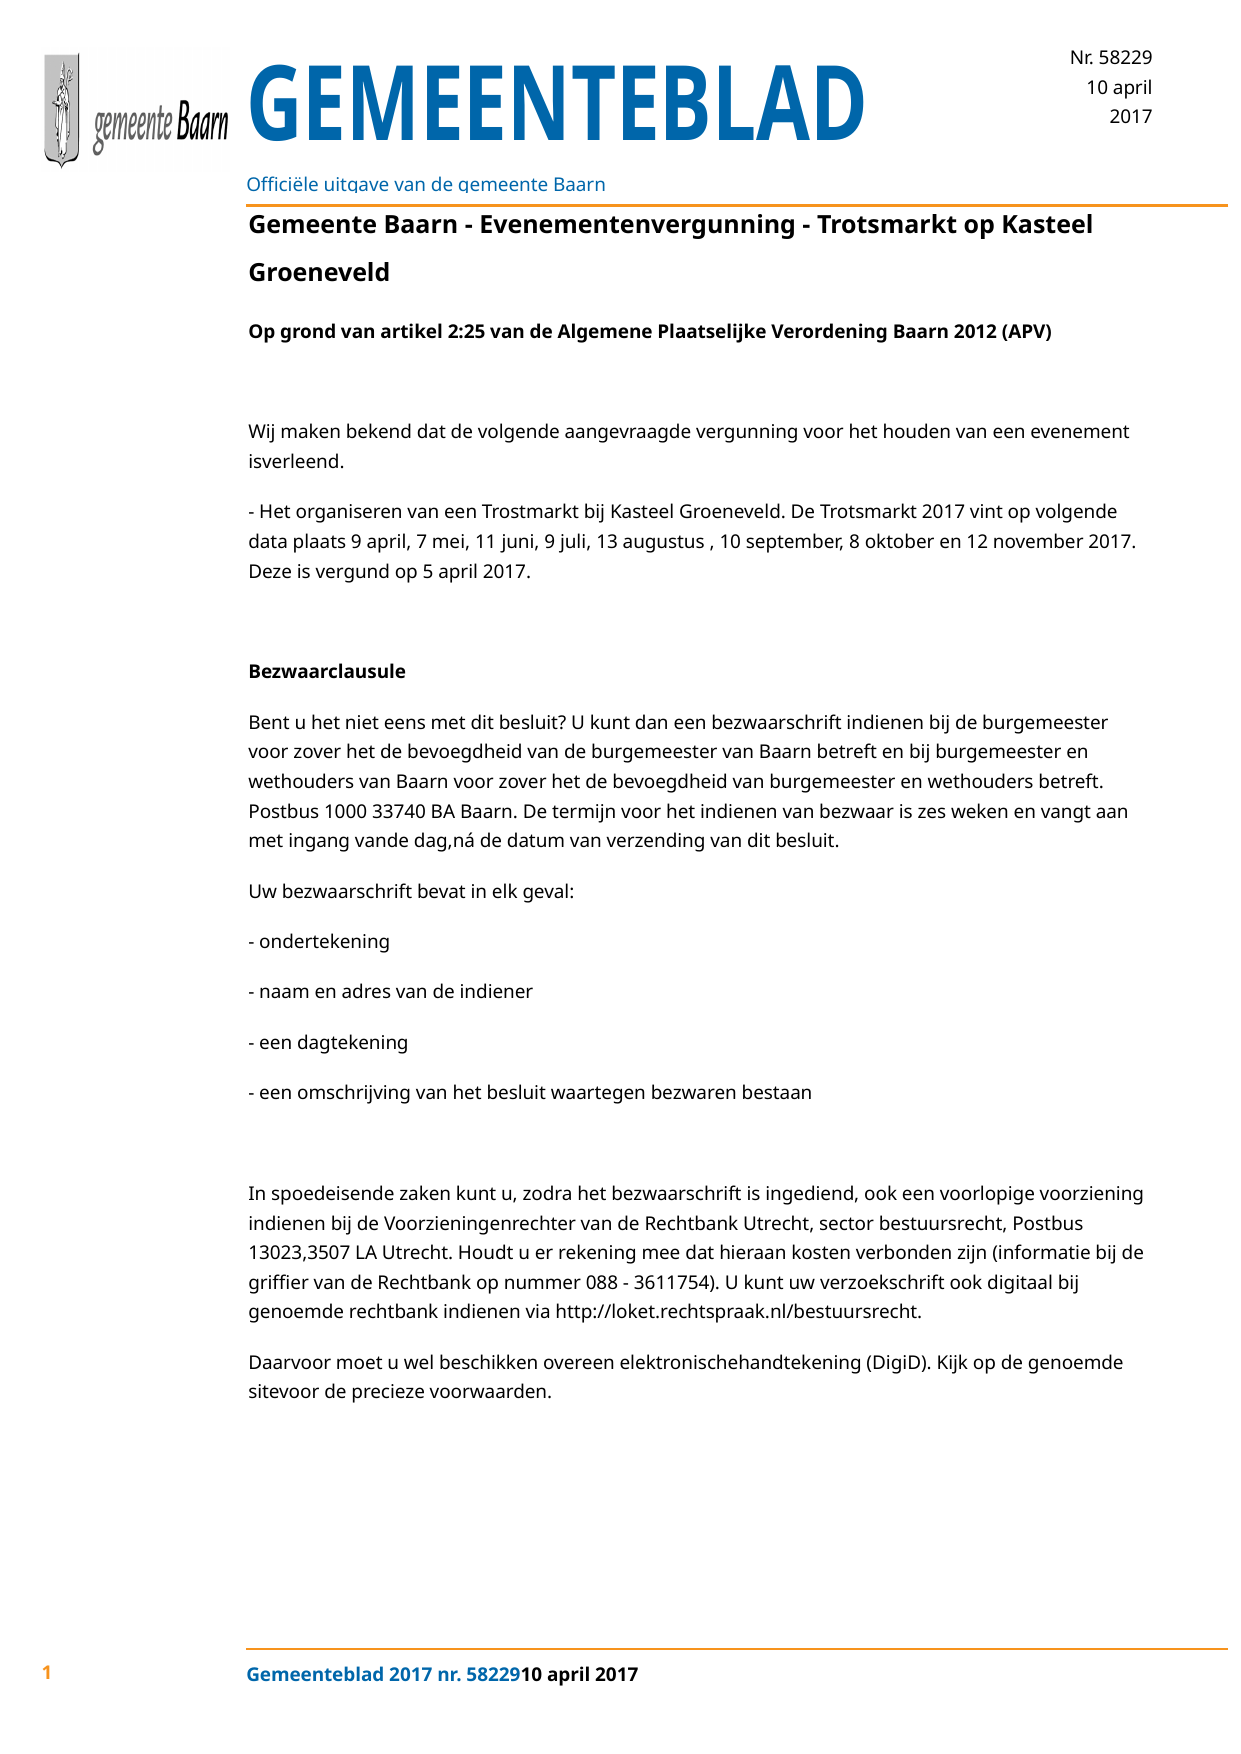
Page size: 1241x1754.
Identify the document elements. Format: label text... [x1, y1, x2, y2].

text Daarvoor moet u wel beschikken overeen elektronischehandtekening (DigiD). Kijk op de genoemde sitevoor de precieze voorwaarden. [248, 1349, 1152, 1404]
text Wij maken bekend dat de volgende aangevraagde vergunning voor het houden van een evenement isverleend. [248, 419, 1152, 474]
picture [41, 47, 231, 172]
text - ondertekening [248, 928, 1152, 954]
text - een omschrijving van het besluit waartegen bezwaren bestaan [248, 1079, 1152, 1105]
text - Het organiseren van een Trostmarkt bij Kasteel Groeneveld. De Trotsmarkt 2017 vint op volgende data plaats 9 april, 7 mei, 11 juni, 9 juli, 13 augustus , 10 september, 8 oktober en 12 november 2017. Deze is vergund op 5 april 2017. [248, 499, 1152, 584]
text In spoedeisende zaken kunt u, zodra het bezwaarschrift is ingediend, ook een voorlopige voorziening indienen bij de Voorzieningenrechter van de Rechtbank Utrecht, sector bestuursrecht, Postbus 13023,3507 LA Utrecht. Houdt u er rekening mee dat hieraan kosten verbonden zijn (informatie bij de griffier van de Rechtbank op nummer 088 - 3611754). U kunt uw verzoekschrift ook digitaal bij genoemde rechtbank indienen via http://loket.rechtspraak.nl/bestuursrecht. [248, 1180, 1152, 1324]
text - naam en adres van de indiener [248, 979, 1152, 1004]
text Gemeente Baarn - Evenementenvergunning - Trotsmarkt op Kasteel Groeneveld [248, 207, 1152, 288]
text Bezwaarclausule [248, 659, 1152, 684]
text Bent u het niet eens met dit besluit? U kunt dan een bezwaarschrift indienen bij de burgemeester voor zover het de bevoegdheid van de burgemeester van Baarn betreft en bij burgemeester en wethouders van Baarn voor zover het de bevoegdheid van burgemeester en wethouders betreft. Postbus 1000 33740 BA Baarn. De termijn voor het indienen van bezwaar is zes weken en vangt aan met ingang vande dag,ná de datum van verzending van dit besluit. [248, 709, 1152, 853]
text - een dagtekening [248, 1029, 1152, 1055]
text Op grond van artikel 2:25 van de Algemene Plaatselijke Verordening Baarn 2012 (APV) [248, 318, 1152, 344]
text Uw bezwaarschrift bevat in elk geval: [248, 878, 1152, 904]
